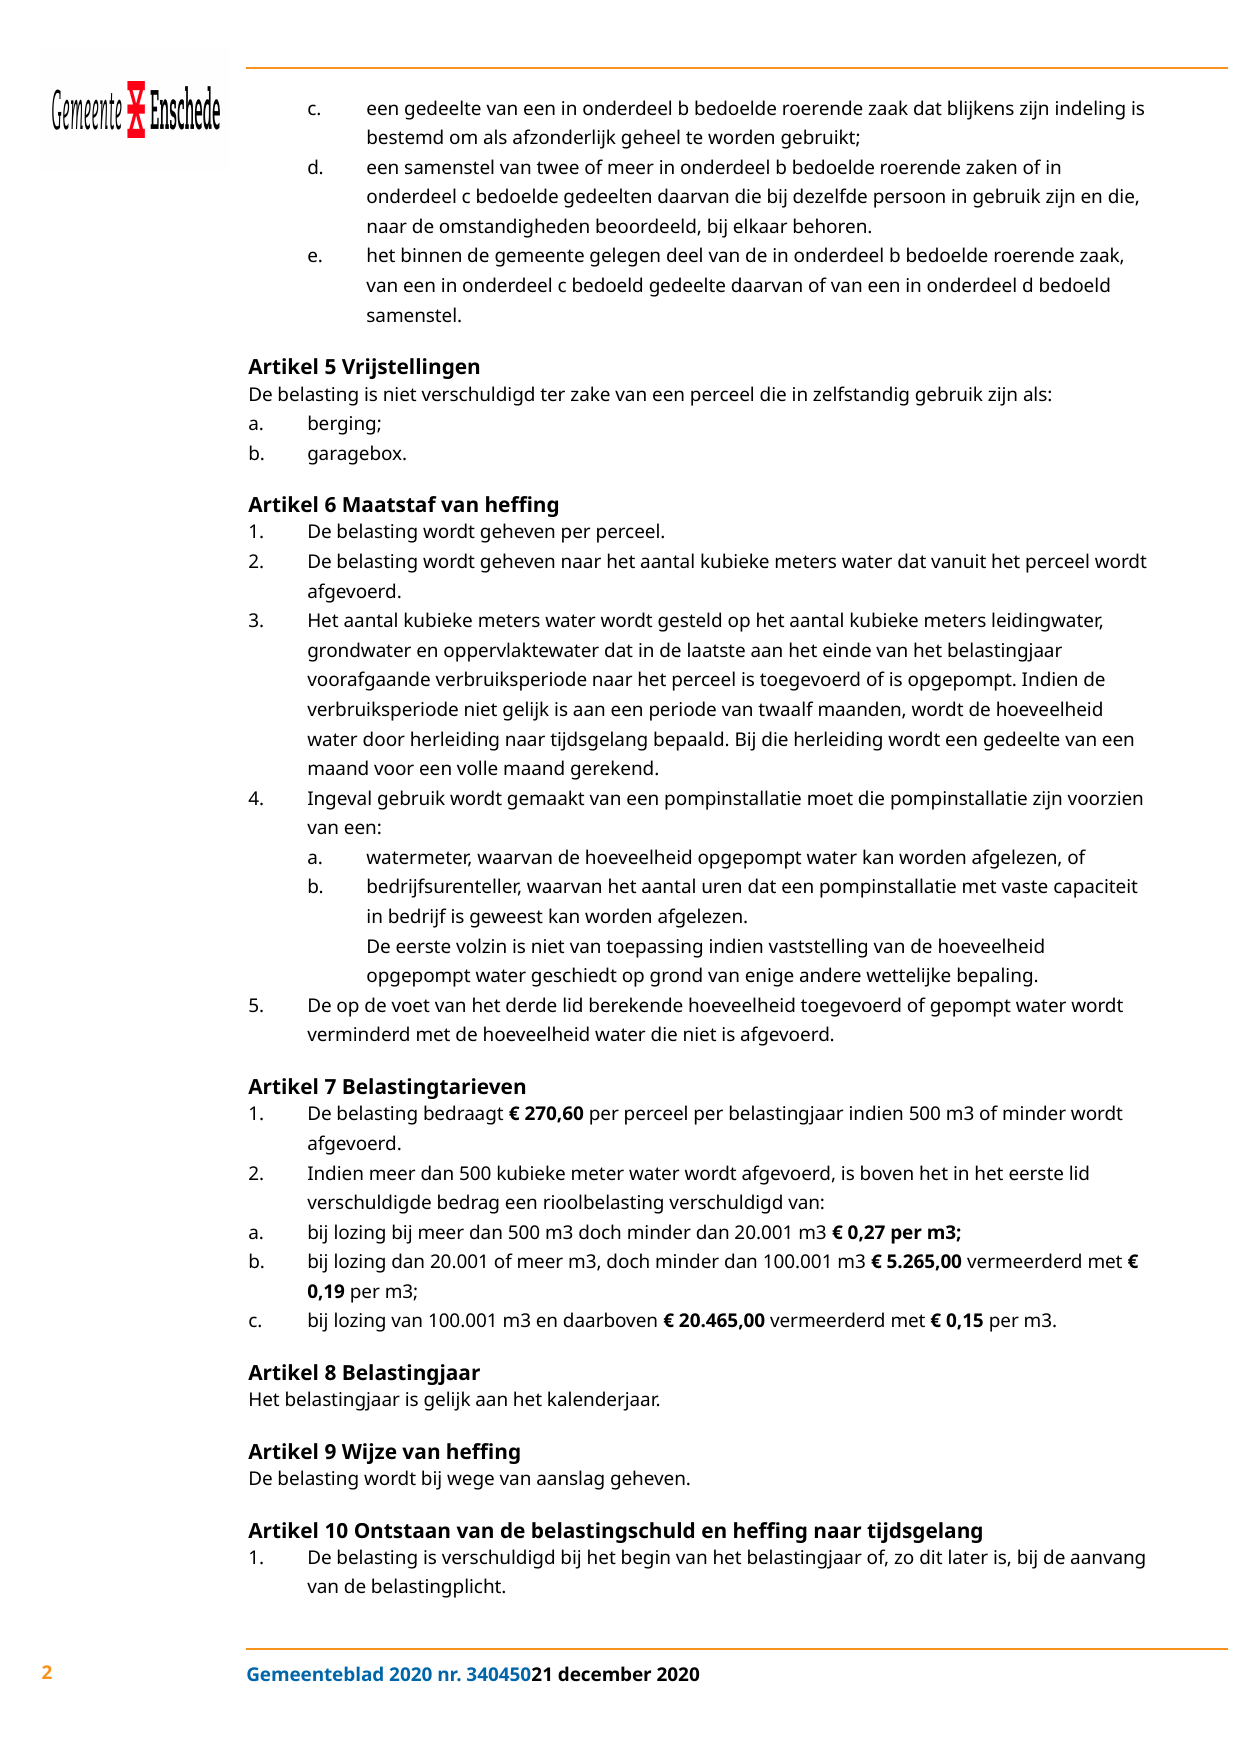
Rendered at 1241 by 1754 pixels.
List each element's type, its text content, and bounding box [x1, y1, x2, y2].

list De eerste volzin is niet van toepassing indien vaststelling van de hoeveelheid opgepompt water geschiedt op grond van enige andere wettelijke bepaling. [307, 933, 1152, 988]
list een gedeelte van een in onderdeel b bedoelde roerende zaak dat blijkens zijn indeling is bestemd om als afzonderlijk geheel te worden gebruikt; [307, 95, 1152, 150]
picture [41, 47, 231, 172]
list het binnen de gemeente gelegen deel van de in onderdeel b bedoelde roerende zaak, van een in onderdeel c bedoeld gedeelte daarvan of van een in onderdeel d bedoeld samenstel. [307, 243, 1152, 328]
text De belasting wordt bij wege van aanslag geheven. [248, 1465, 1152, 1491]
list Ingeval gebruik wordt gemaakt van een pompinstallatie moet die pompinstallatie zijn voorzien van een: [248, 785, 1152, 840]
text Artikel 7 Belastingtarieven [248, 1072, 1152, 1101]
text Artikel 8 Belastingjaar [248, 1358, 1152, 1386]
text Het belastingjaar is gelijk aan het kalenderjaar. [248, 1386, 1152, 1412]
list bij lozing dan 20.001 of meer m3, doch minder dan 100.001 m3 € 5.265,00 vermeerderd met € 0,19 per m3; [248, 1248, 1152, 1304]
text De belasting is niet verschuldigd ter zake van een perceel die in zelfstandig gebruik zijn als: [248, 381, 1152, 406]
text Artikel 6 Maatstaf van heffing [248, 490, 1152, 519]
list bij lozing bij meer dan 500 m3 doch minder dan 20.001 m3 € 0,27 per m3; [248, 1219, 1152, 1244]
list Het aantal kubieke meters water wordt gesteld op het aantal kubieke meters leidingwater, grondwater en oppervlaktewater dat in de laatste aan het einde van het belastingjaar voorafgaande verbruiksperiode naar het perceel is toegevoerd of is opgepompt. Indien de verbruiksperiode niet gelijk is aan een periode van twaalf maanden, wordt de hoeveelheid water door herleiding naar tijdsgelang bepaald. Bij die herleiding wordt een gedeelte van een maand voor een volle maand gerekend. [248, 607, 1152, 781]
list De belasting wordt geheven per perceel. [248, 519, 1152, 544]
text Artikel 5 Vrijstellingen [248, 352, 1152, 381]
list garagebox. [248, 440, 1152, 466]
list Indien meer dan 500 kubieke meter water wordt afgevoerd, is boven het in het eerste lid verschuldigde bedrag een rioolbelasting verschuldigd van: [248, 1160, 1152, 1215]
list watermeter, waarvan de hoeveelheid opgepompt water kan worden afgelezen, of [307, 844, 1152, 870]
text Artikel 10 Ontstaan van de belastingschuld en heffing naar tijdsgelang [248, 1516, 1152, 1544]
list bij lozing van 100.001 m3 en daarboven € 20.465,00 vermeerderd met € 0,15 per m3. [248, 1308, 1152, 1333]
list De belasting wordt geheven naar het aantal kubieke meters water dat vanuit het perceel wordt afgevoerd. [248, 548, 1152, 604]
list bedrijfsurenteller, waarvan het aantal uren dat een pompinstallatie met vaste capaciteit in bedrijf is geweest kan worden afgelezen. [307, 874, 1152, 929]
list De belasting is verschuldigd bij het begin van het belastingjaar of, zo dit later is, bij de aanvang van de belastingplicht. [248, 1544, 1152, 1599]
text Artikel 9 Wijze van heffing [248, 1437, 1152, 1465]
list berging; [248, 410, 1152, 436]
list een samenstel van twee of meer in onderdeel b bedoelde roerende zaken of in onderdeel c bedoelde gedeelten daarvan die bij dezelfde persoon in gebruik zijn en die, naar de omstandigheden beoordeeld, bij elkaar behoren. [307, 154, 1152, 239]
list De belasting bedraagt € 270,60 per perceel per belastingjaar indien 500 m3 of minder wordt afgevoerd. [248, 1101, 1152, 1156]
list De op de voet van het derde lid berekende hoeveelheid toegevoerd of gepompt water wordt verminderd met de hoeveelheid water die niet is afgevoerd. [248, 992, 1152, 1047]
